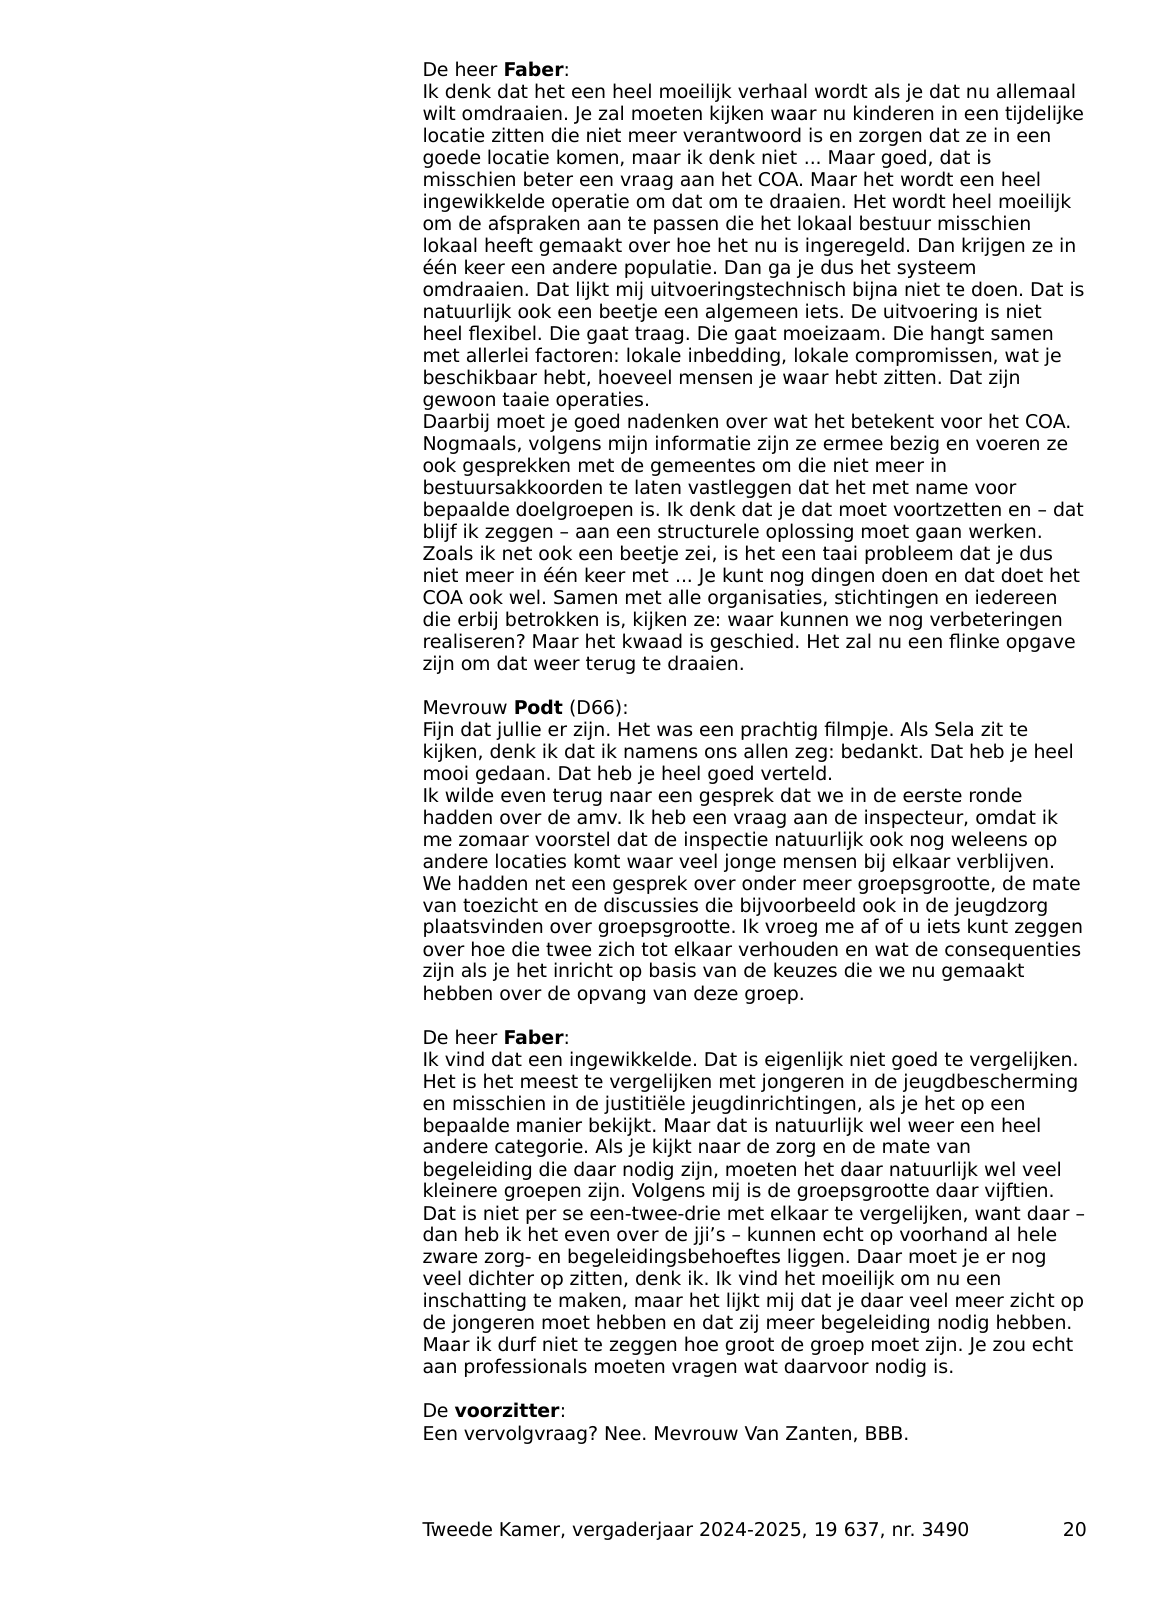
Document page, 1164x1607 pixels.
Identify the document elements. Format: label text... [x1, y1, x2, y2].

text Mevrouw Podt (D66): [422, 697, 1087, 719]
text Daarbij moet je goed nadenken over wat het betekent voor het COA. Nogmaals, volgens mijn informatie zijn ze ermee bezig en voeren ze ook gesprekken met de gemeentes om die niet meer in bestuursakkoorden te laten vastleggen dat het met name voor bepaalde doelgroepen is. Ik denk dat je dat moet voortzetten en – dat blijf ik zeggen – aan een structurele oplossing moet gaan werken. Zoals ik net ook een beetje zei, is het een taai probleem dat je dus niet meer in één keer met ... Je kunt nog dingen doen en dat doet het COA ook wel. Samen met alle organisaties, stichtingen en iedereen die erbij betrokken is, kijken ze: waar kunnen we nog verbeteringen realiseren? Maar het kwaad is geschied. Het zal nu een flinke opgave zijn om dat weer terug te draaien. [422, 411, 1087, 674]
text De heer Faber: [422, 59, 1087, 81]
text Ik denk dat het een heel moeilijk verhaal wordt als je dat nu allemaal wilt omdraaien. Je zal moeten kijken waar nu kinderen in een tijdelijke locatie zitten die niet meer verantwoord is en zorgen dat ze in een goede locatie komen, maar ik denk niet ... Maar goed, dat is misschien beter een vraag aan het COA. Maar het wordt een heel ingewikkelde operatie om dat om te draaien. Het wordt heel moeilijk om de afspraken aan te passen die het lokaal bestuur misschien lokaal heeft gemaakt over hoe het nu is ingeregeld. Dan krijgen ze in één keer een andere populatie. Dan ga je dus het systeem omdraaien. Dat lijkt mij uitvoeringstechnisch bijna niet te doen. Dat is natuurlijk ook een beetje een algemeen iets. De uitvoering is niet heel flexibel. Die gaat traag. Die gaat moeizaam. Die hangt samen met allerlei factoren: lokale inbedding, lokale compromissen, wat je beschikbaar hebt, hoeveel mensen je waar hebt zitten. Dat zijn gewoon taaie operaties. [422, 81, 1087, 411]
text Een vervolgvraag? Nee. Mevrouw Van Zanten, BBB. [422, 1422, 1087, 1444]
text Ik wilde even terug naar een gesprek dat we in de eerste ronde hadden over de amv. Ik heb een vraag aan de inspecteur, omdat ik me zomaar voorstel dat de inspectie natuurlijk ook nog weleens op andere locaties komt waar veel jonge mensen bij elkaar verblijven. We hadden net een gesprek over onder meer groepsgrootte, de mate van toezicht en de discussies die bijvoorbeeld ook in de jeugdzorg plaatsvinden over groepsgrootte. Ik vroeg me af of u iets kunt zeggen over hoe die twee zich tot elkaar verhouden en wat de consequenties zijn als je het inricht op basis van de keuzes die we nu gemaakt hebben over de opvang van deze groep. [422, 784, 1087, 1004]
text De voorzitter: [422, 1400, 1087, 1422]
text Fijn dat jullie er zijn. Het was een prachtig filmpje. Als Sela zit te kijken, denk ik dat ik namens ons allen zeg: bedankt. Dat heb je heel mooi gedaan. Dat heb je heel goed verteld. [422, 719, 1087, 784]
text Ik vind dat een ingewikkelde. Dat is eigenlijk niet goed te vergelijken. Het is het meest te vergelijken met jongeren in de jeugdbescherming en misschien in de justitiële jeugdinrichtingen, als je het op een bepaalde manier bekijkt. Maar dat is natuurlijk wel weer een heel andere categorie. Als je kijkt naar de zorg en de mate van begeleiding die daar nodig zijn, moeten het daar natuurlijk wel veel kleinere groepen zijn. Volgens mij is de groepsgrootte daar vijftien. Dat is niet per se een-twee-drie met elkaar te vergelijken, want daar – dan heb ik het even over de jji’s – kunnen echt op voorhand al hele zware zorg- en begeleidingsbehoeftes liggen. Daar moet je er nog veel dichter op zitten, denk ik. Ik vind het moeilijk om nu een inschatting te maken, maar het lijkt mij dat je daar veel meer zicht op de jongeren moet hebben en dat zij meer begeleiding nodig hebben. Maar ik durf niet te zeggen hoe groot de groep moet zijn. Je zou echt aan professionals moeten vragen wat daarvoor nodig is. [422, 1048, 1087, 1378]
text De heer Faber: [422, 1027, 1087, 1048]
